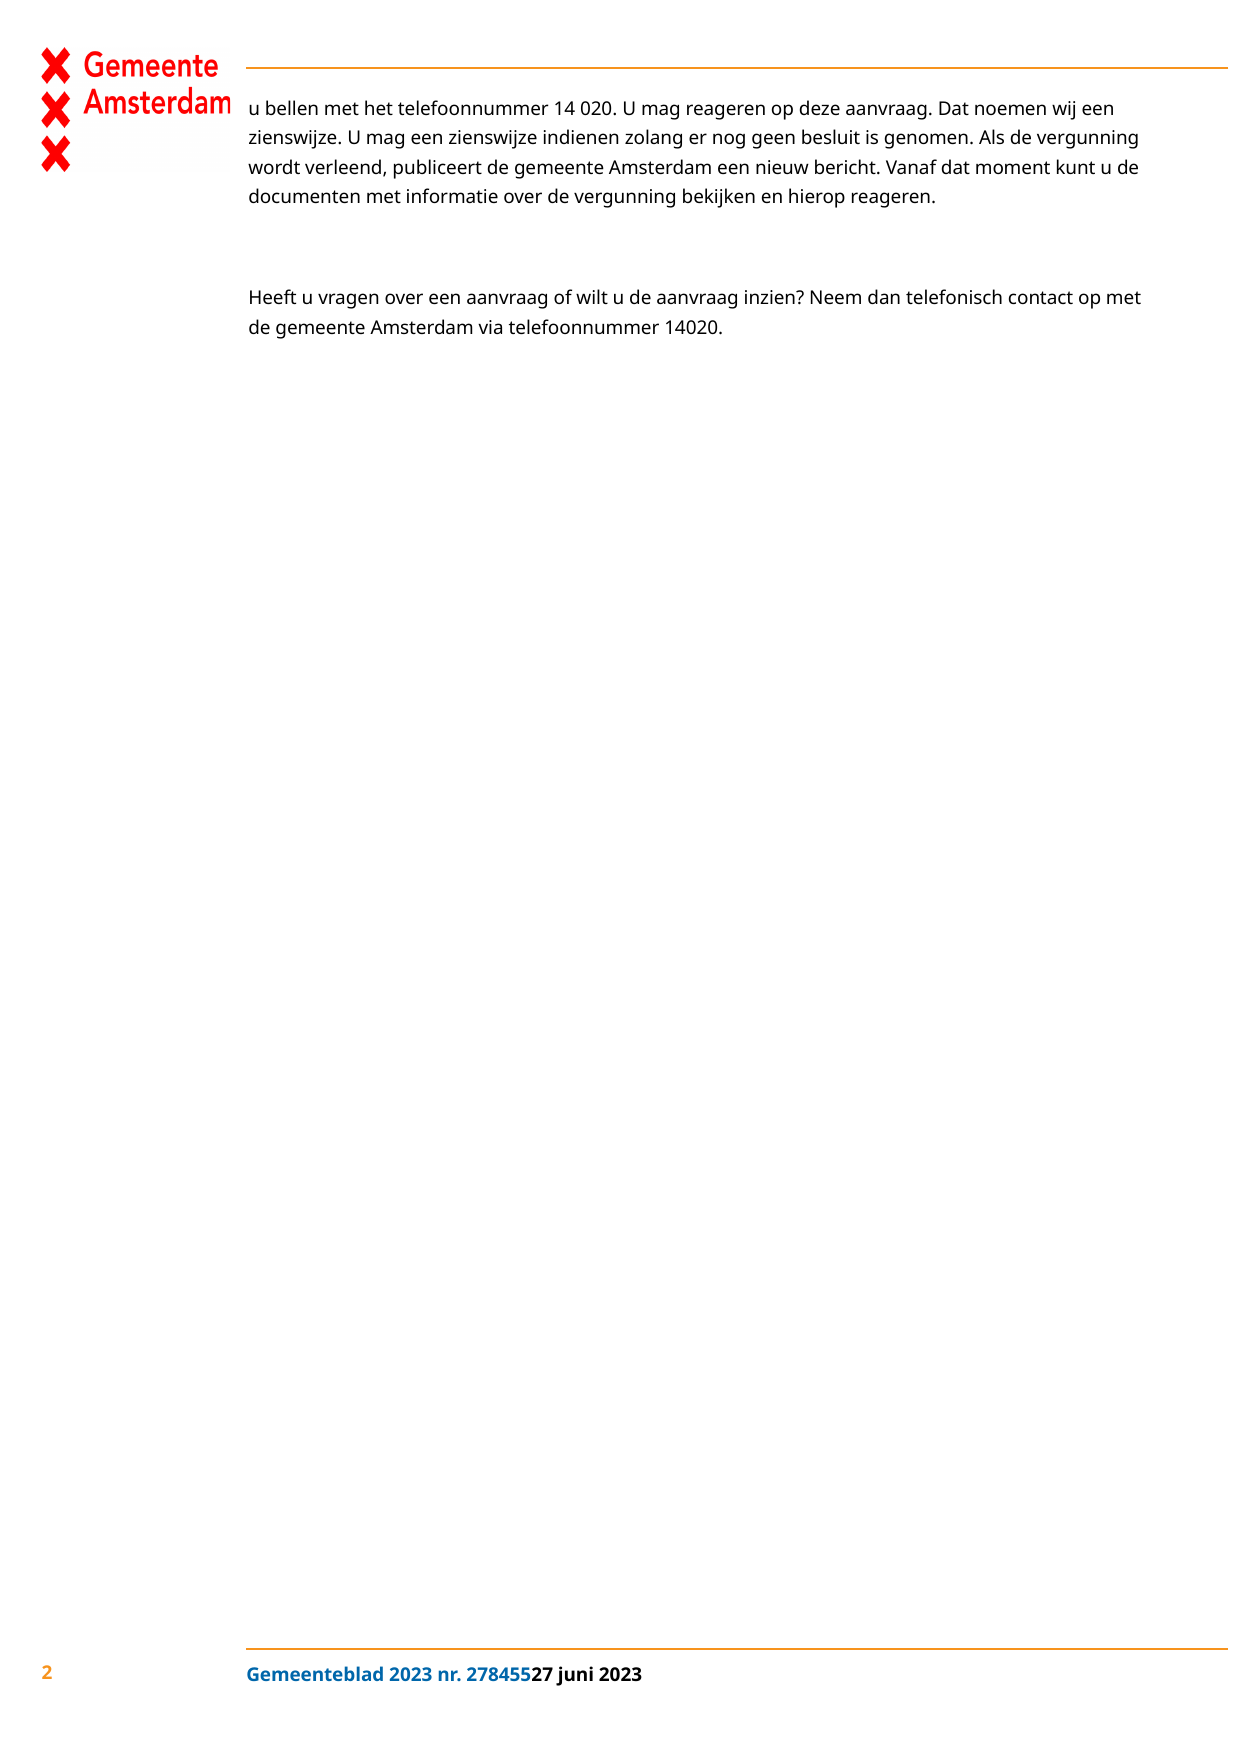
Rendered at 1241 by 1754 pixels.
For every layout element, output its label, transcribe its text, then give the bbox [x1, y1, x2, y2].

text Heeft u vragen over een aanvraag of wilt u de aanvraag inzien? Neem dan telefonisch contact op met de gemeente Amsterdam via telefoonnummer 14020. [248, 284, 1152, 340]
text u bellen met het telefoonnummer 14 020. U mag reageren op deze aanvraag. Dat noemen wij een zienswijze. U mag een zienswijze indienen zolang er nog geen besluit is genomen. Als de vergunning wordt verleend, publiceert de gemeente Amsterdam een nieuw bericht. Vanaf dat moment kunt u de documenten met informatie over de vergunning bekijken en hierop reageren. [248, 95, 1152, 209]
picture [41, 47, 231, 172]
